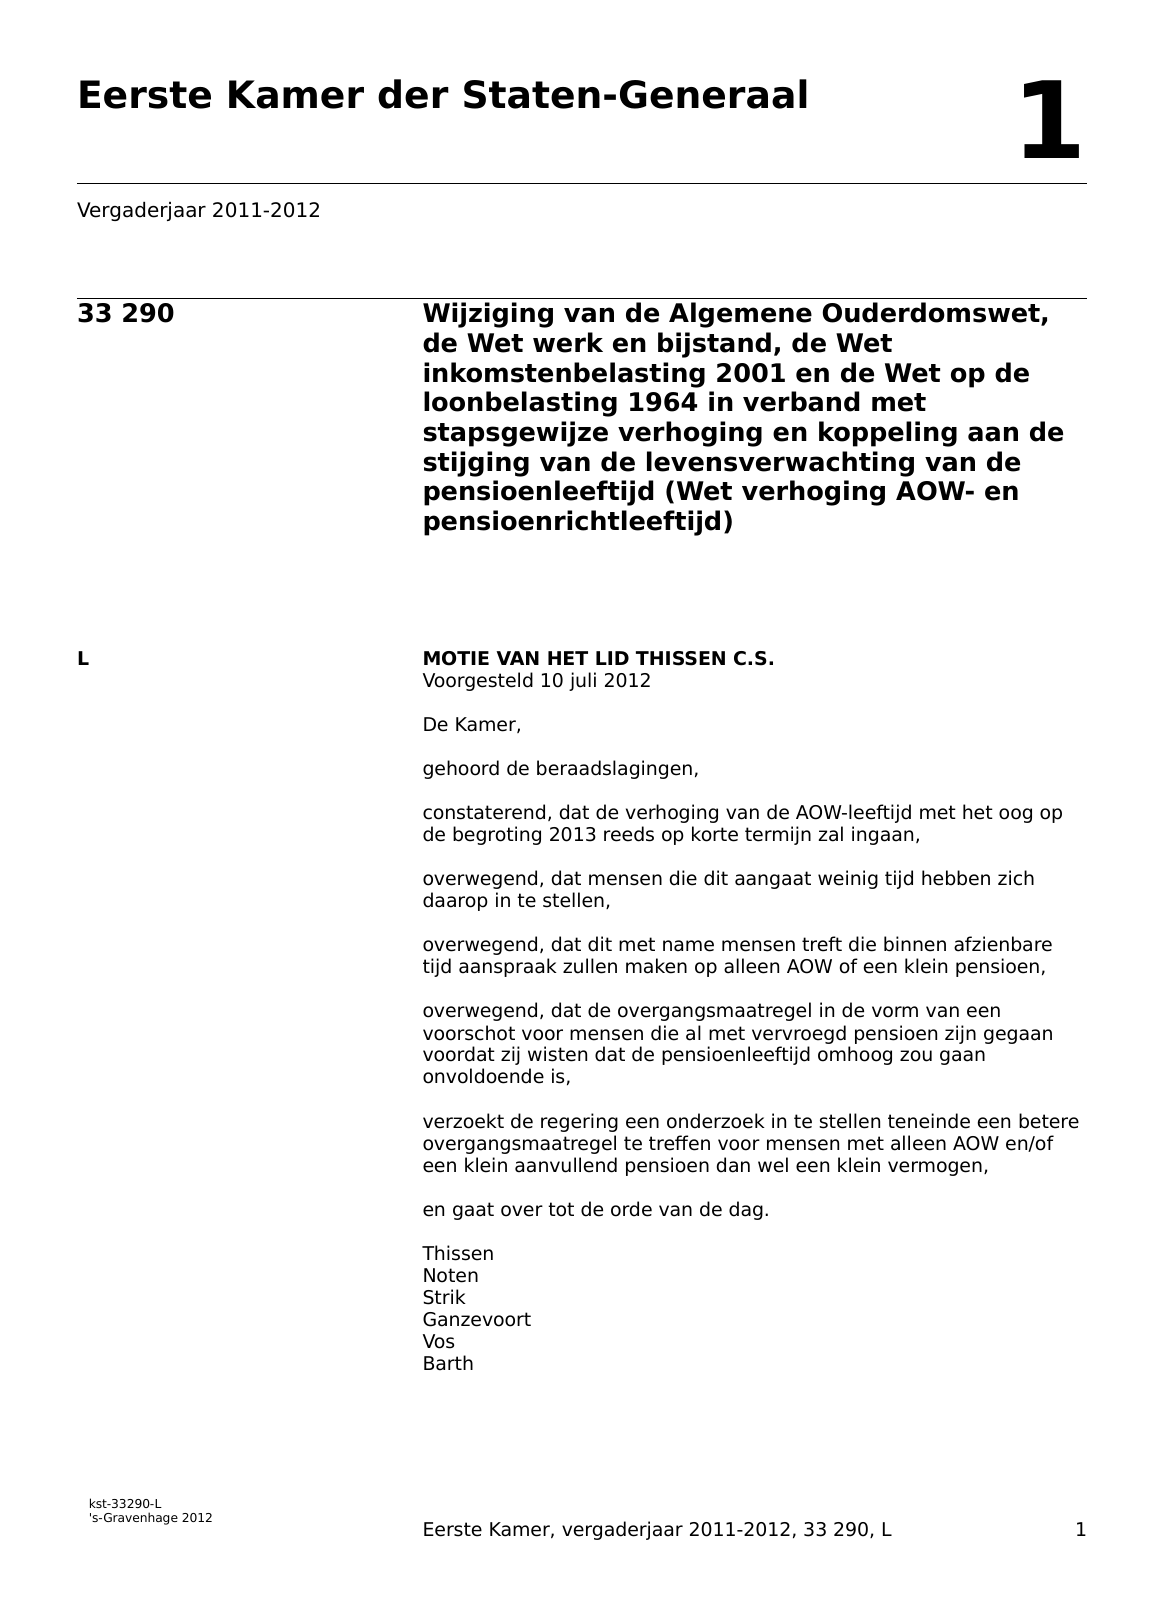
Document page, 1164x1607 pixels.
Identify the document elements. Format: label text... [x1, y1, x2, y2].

text Barth [422, 1353, 1087, 1375]
text gehoord de beraadslagingen, [422, 758, 1087, 780]
text 's-Gravenhage 2012 [88, 1511, 323, 1525]
text en gaat over tot de orde van de dag. [422, 1199, 1087, 1221]
text De Kamer, [422, 714, 1087, 736]
text overwegend, dat de overgangsmaatregel in de vorm van een voorschot voor mensen die al met vervroegd pensioen zijn gegaan voordat zij wisten dat de pensioenleeftijd omhoog zou gaan onvoldoende is, [422, 1000, 1087, 1088]
text Strik [422, 1287, 1087, 1309]
text Voorgesteld 10 juli 2012 [422, 669, 1087, 691]
table_header 1 [886, 59, 1087, 183]
text kst-33290-L [88, 1497, 323, 1511]
text constaterend, dat de verhoging van de AOW-leeftijd met het oog op de begroting 2013 reeds op korte termijn zal ingaan, [422, 802, 1087, 846]
subtitle 33 290 Wijziging van de Algemene Ouderdomswet, de Wet werk en bijstand, de Wet inkomstenbelasting 2001 en de Wet op de loonbelasting 1964 in verband met stapsgewijze verhoging en koppeling aan de stijging van de levensverwachting van de pensioenleeftijd (Wet verhoging AOW- en pensioenrichtleeftijd) [77, 299, 1087, 536]
text overwegend, dat dit met name mensen treft die binnen afzienbare tijd aanspraak zullen maken op alleen AOW of een klein pensioen, [422, 934, 1087, 978]
subtitle L MOTIE VAN HET LID THISSEN C.S. [77, 647, 1087, 669]
table_cell Vergaderjaar 2011-2012 [77, 184, 1087, 298]
text Noten [422, 1265, 1087, 1287]
text overwegend, dat mensen die dit aangaat weinig tijd hebben zich daarop in te stellen, [422, 868, 1087, 912]
text Vos [422, 1331, 1087, 1353]
text verzoekt de regering een onderzoek in te stellen teneinde een betere overgangsmaatregel te treffen voor mensen met alleen AOW en/of een klein aanvullend pensioen dan wel een klein vermogen, [422, 1111, 1087, 1176]
table_header Eerste Kamer der Staten-Generaal [77, 59, 886, 183]
text Ganzevoort [422, 1309, 1087, 1331]
text Thissen [422, 1243, 1087, 1265]
